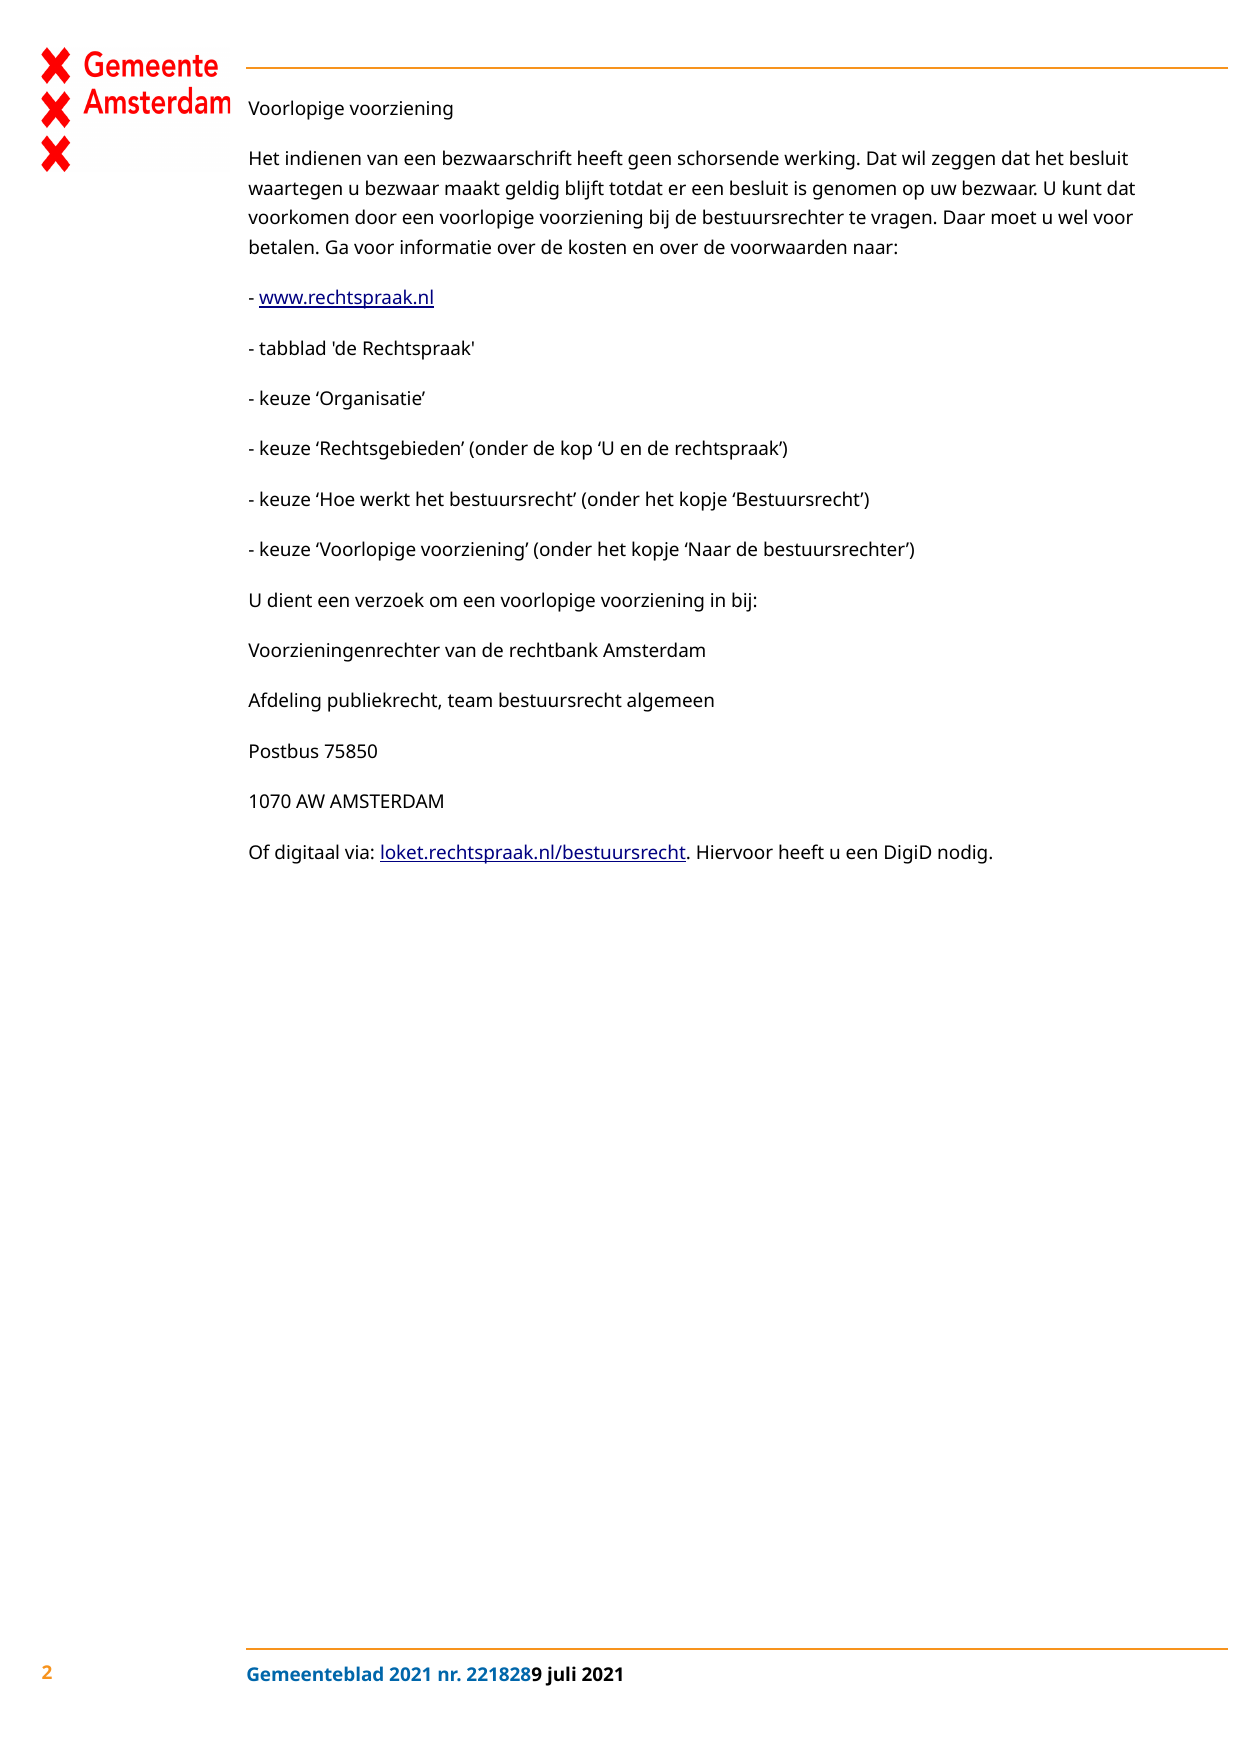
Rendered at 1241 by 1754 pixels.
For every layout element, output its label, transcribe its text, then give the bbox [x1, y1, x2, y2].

text - keuze ‘Organisatie’ [248, 385, 1152, 411]
picture [41, 47, 231, 172]
text Afdeling publiekrecht, team bestuursrecht algemeen [248, 688, 1152, 713]
text 1070 AW AMSTERDAM [248, 788, 1152, 814]
text Het indienen van een bezwaarschrift heeft geen schorsende werking. Dat wil zeggen dat het besluit waartegen u bezwaar maakt geldig blijft totdat er een besluit is genomen op uw bezwaar. U kunt dat voorkomen door een voorlopige voorziening bij de bestuursrechter te vragen. Daar moet u wel voor betalen. Ga voor informatie over de kosten en over de voorwaarden naar: [248, 145, 1152, 260]
text Voorlopige voorziening [248, 95, 1152, 121]
text - keuze ‘Hoe werkt het bestuursrecht’ (onder het kopje ‘Bestuursrecht’) [248, 486, 1152, 512]
text - keuze ‘Rechtsgebieden’ (onder de kop ‘U en de rechtspraak’) [248, 436, 1152, 461]
text - keuze ‘Voorlopige voorziening’ (onder het kopje ‘Naar de bestuursrechter’) [248, 536, 1152, 562]
text - tabblad 'de Rechtspraak' [248, 335, 1152, 361]
text Of digitaal via: loket.rechtspraak.nl/bestuursrecht. Hiervoor heeft u een DigiD nodig. [248, 839, 1152, 865]
text Voorzieningenrechter van de rechtbank Amsterdam [248, 637, 1152, 663]
text Postbus 75850 [248, 738, 1152, 764]
text - www.rechtspraak.nl [248, 284, 1152, 310]
text U dient een verzoek om een voorlopige voorziening in bij: [248, 587, 1152, 613]
